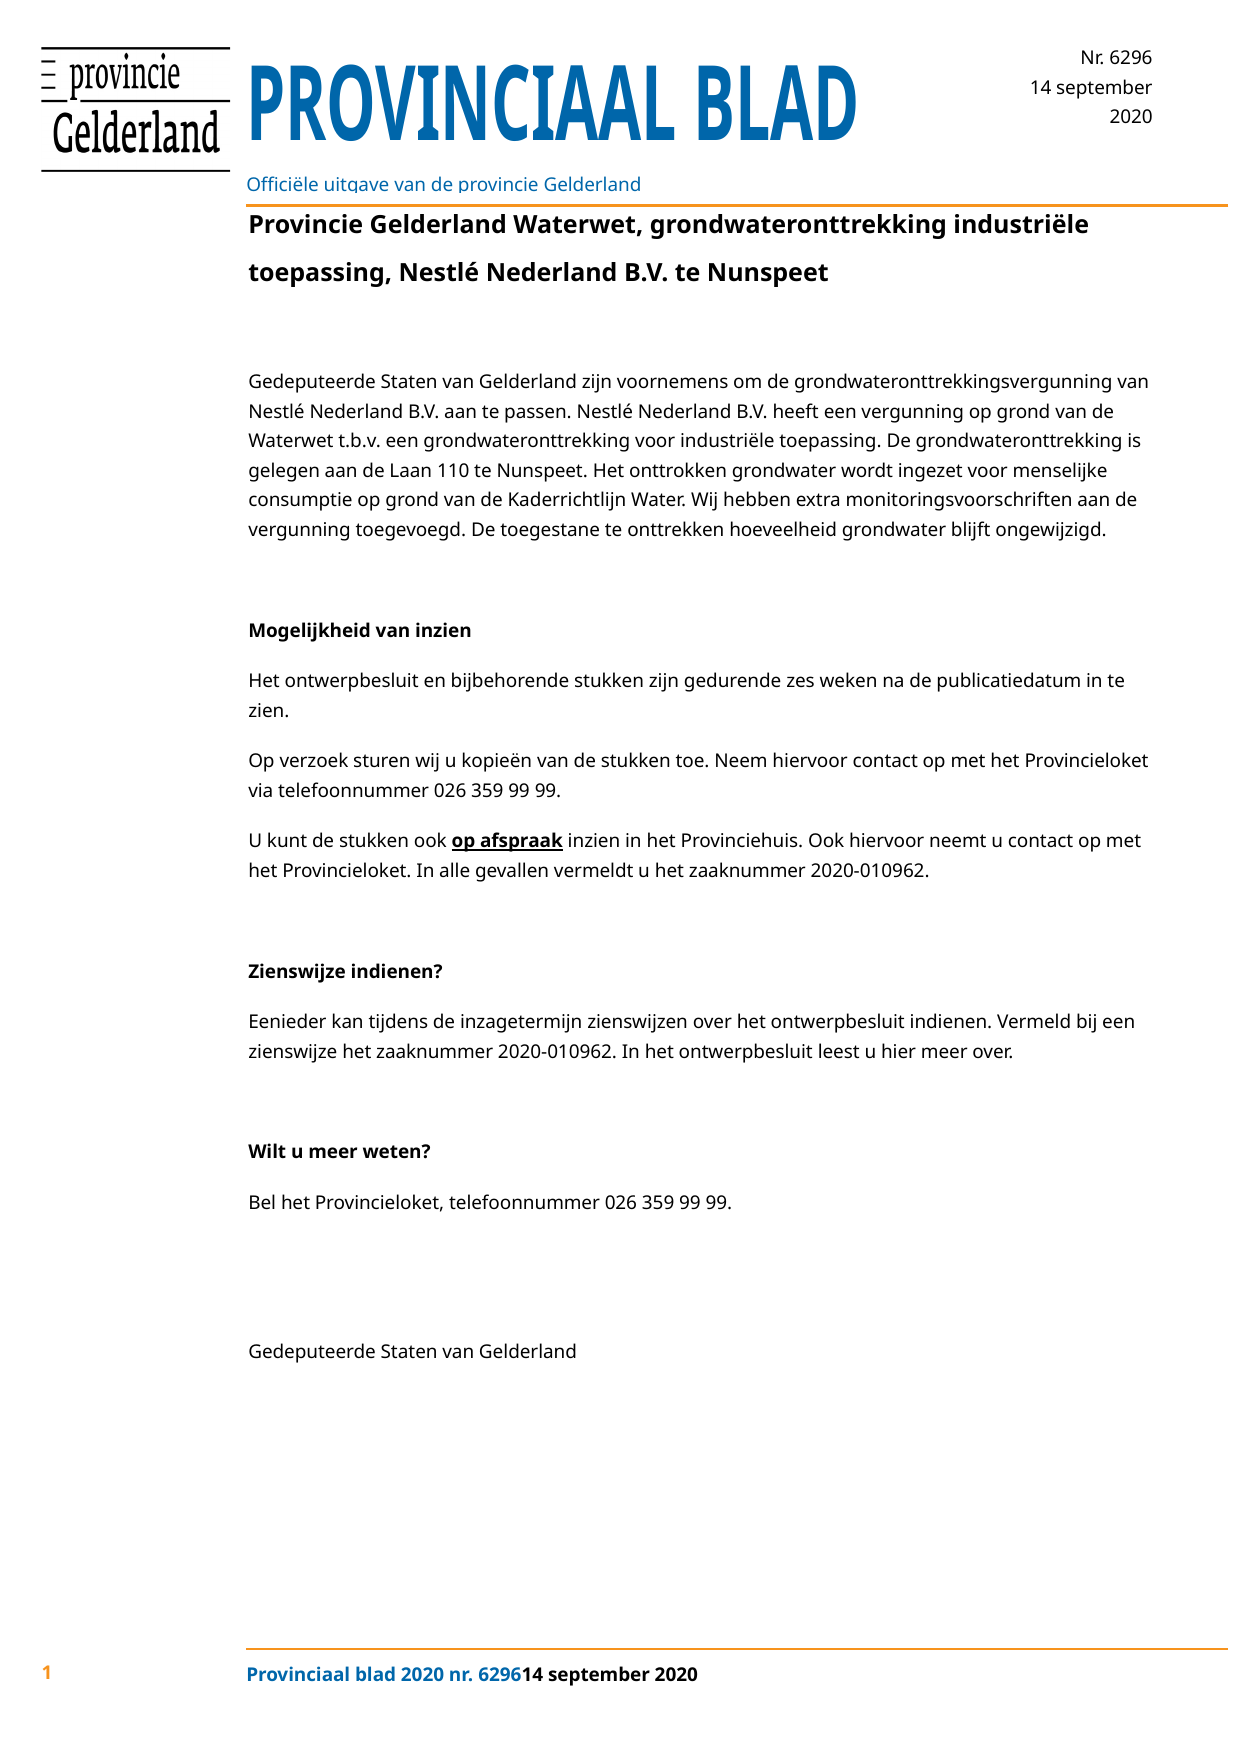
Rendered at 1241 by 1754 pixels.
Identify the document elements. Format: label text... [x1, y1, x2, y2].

text Mogelijkheid van inzien [248, 617, 1152, 643]
text U kunt de stukken ook op afspraak inzien in het Provinciehuis. Ook hiervoor neemt u contact op met het Provincieloket. In alle gevallen vermeldt u het zaaknummer 2020-010962. [248, 827, 1152, 883]
text Op verzoek sturen wij u kopieën van de stukken toe. Neem hiervoor contact op met het Provincieloket via telefoonnummer 026 359 99 99. [248, 747, 1152, 803]
text Het ontwerpbesluit en bijbehorende stukken zijn gedurende zes weken na de publicatiedatum in te zien. [248, 667, 1152, 723]
picture [41, 47, 231, 172]
text Wilt u meer weten? [248, 1139, 1152, 1164]
text Gedeputeerde Staten van Gelderland [248, 1338, 1152, 1363]
text Provincie Gelderland Waterwet, grondwateronttrekking industriële toepassing, Nestlé Nederland B.V. te Nunspeet [248, 207, 1152, 288]
text Gedeputeerde Staten van Gelderland zijn voornemens om de grondwateronttrekkingsvergunning van Nestlé Nederland B.V. aan te passen. Nestlé Nederland B.V. heeft een vergunning op grond van de Waterwet t.b.v. een grondwateronttrekking voor industriële toepassing. De grondwateronttrekking is gelegen aan de Laan 110 te Nunspeet. Het onttrokken grondwater wordt ingezet voor menselijke consumptie op grond van de Kaderrichtlijn Water. Wij hebben extra monitoringsvoorschriften aan de vergunning toegevoegd. De toegestane te onttrekken hoeveelheid grondwater blijft ongewijzigd. [248, 368, 1152, 542]
text Eenieder kan tijdens de inzagetermijn zienswijzen over het ontwerpbesluit indienen. Vermeld bij een zienswijze het zaaknummer 2020-010962. In het ontwerpbesluit leest u hier meer over. [248, 1008, 1152, 1064]
text Bel het Provincieloket, telefoonnummer 026 359 99 99. [248, 1189, 1152, 1215]
text Zienswijze indienen? [248, 958, 1152, 984]
